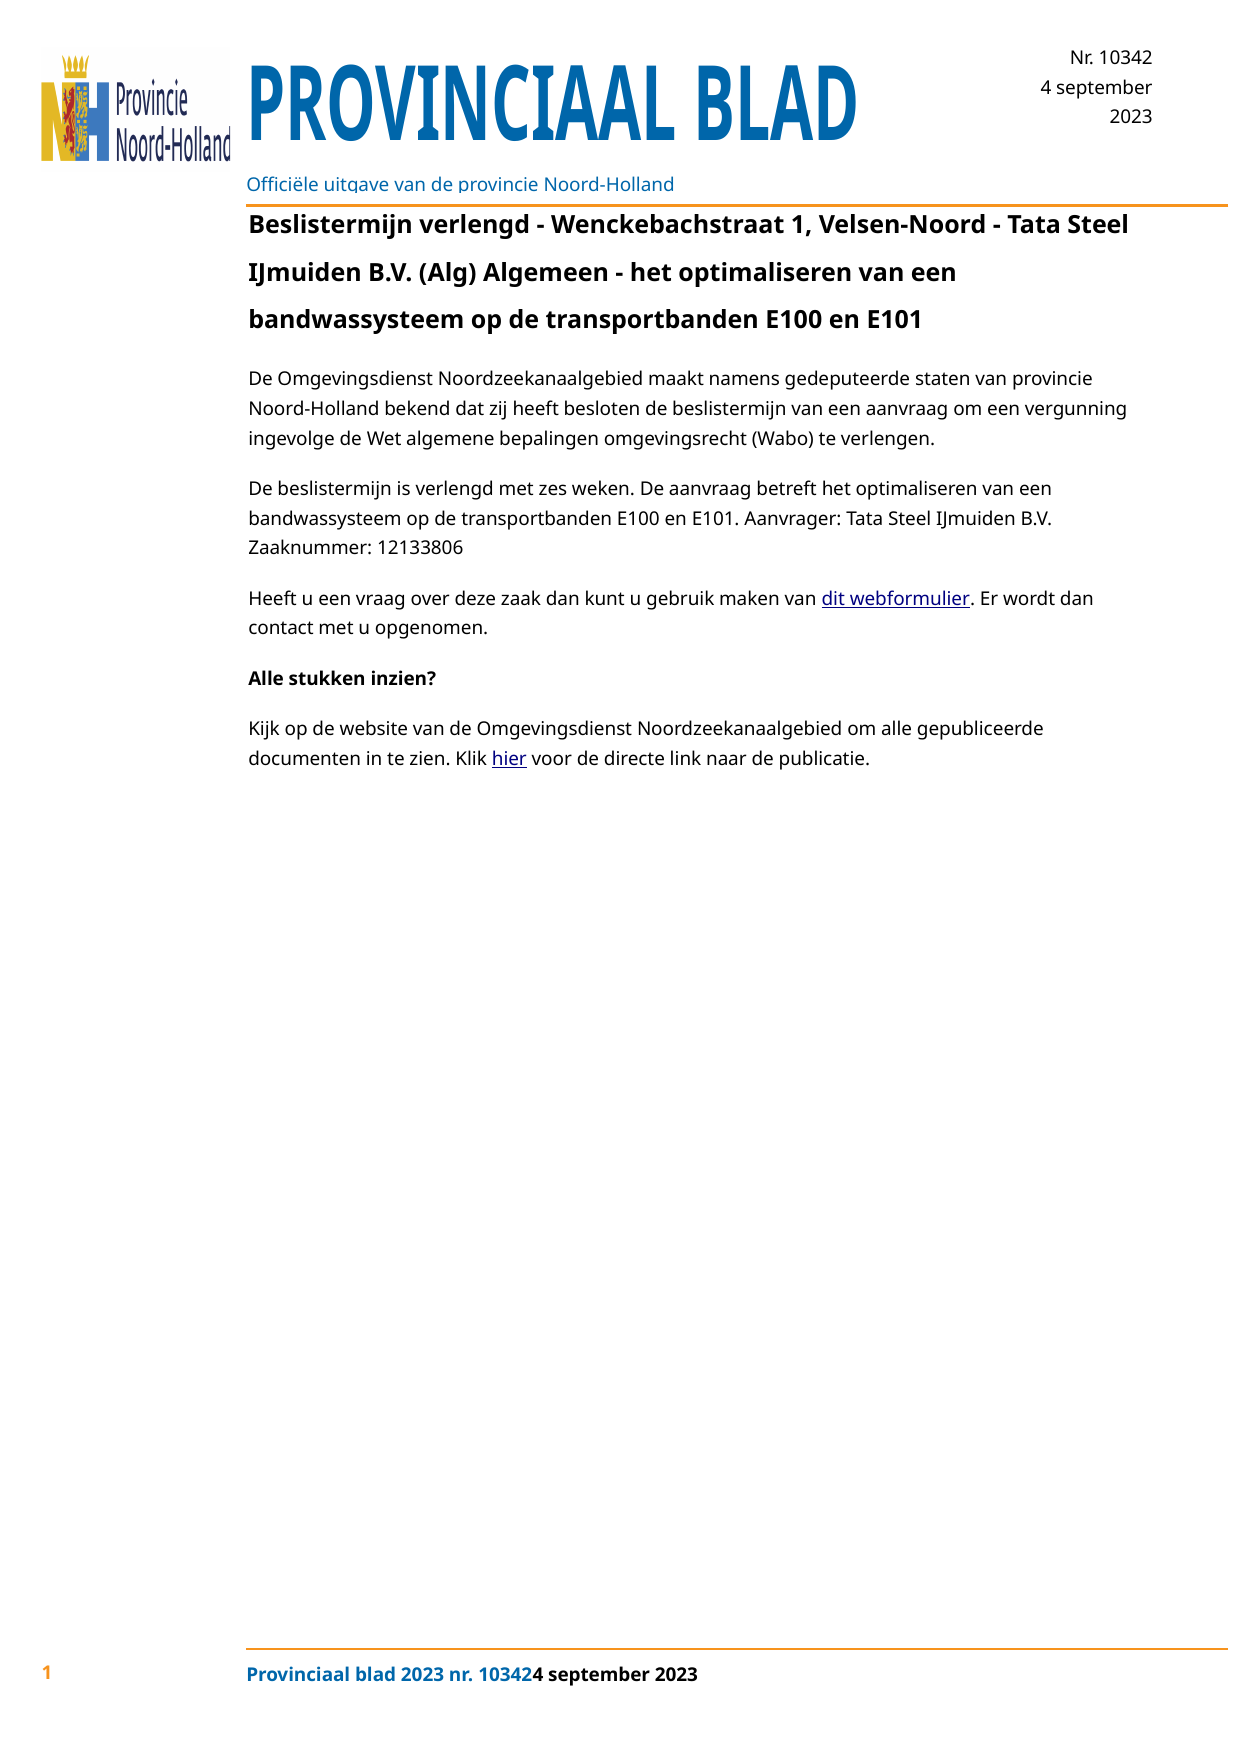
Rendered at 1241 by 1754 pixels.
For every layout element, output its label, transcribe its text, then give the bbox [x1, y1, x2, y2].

picture [41, 47, 231, 172]
text Heeft u een vraag over deze zaak dan kunt u gebruik maken van dit webformulier. Er wordt dan contact met u opgenomen. [248, 585, 1152, 640]
text De Omgevingsdienst Noordzeekanaalgebied maakt namens gedeputeerde staten van provincie Noord-Holland bekend dat zij heeft besloten de beslistermijn van een aanvraag om een vergunning ingevolge de Wet algemene bepalingen omgevingsrecht (Wabo) te verlengen. [248, 366, 1152, 450]
text Alle stukken inzien? [248, 665, 1152, 690]
text De beslistermijn is verlengd met zes weken. De aanvraag betreft het optimaliseren van een bandwassysteem op de transportbanden E100 en E101. Aanvrager: Tata Steel IJmuiden B.V. Zaaknummer: 12133806 [248, 475, 1152, 560]
text Kijk op de website van de Omgevingsdienst Noordzeekanaalgebied om alle gepubliceerde documenten in te zien. Klik hier voor de directe link naar de publicatie. [248, 715, 1152, 770]
text Beslistermijn verlengd - Wenckebachstraat 1, Velsen-Noord - Tata Steel IJmuiden B.V. (Alg) Algemeen - het optimaliseren van een bandwassysteem op de transportbanden E100 en E101 [248, 207, 1152, 336]
